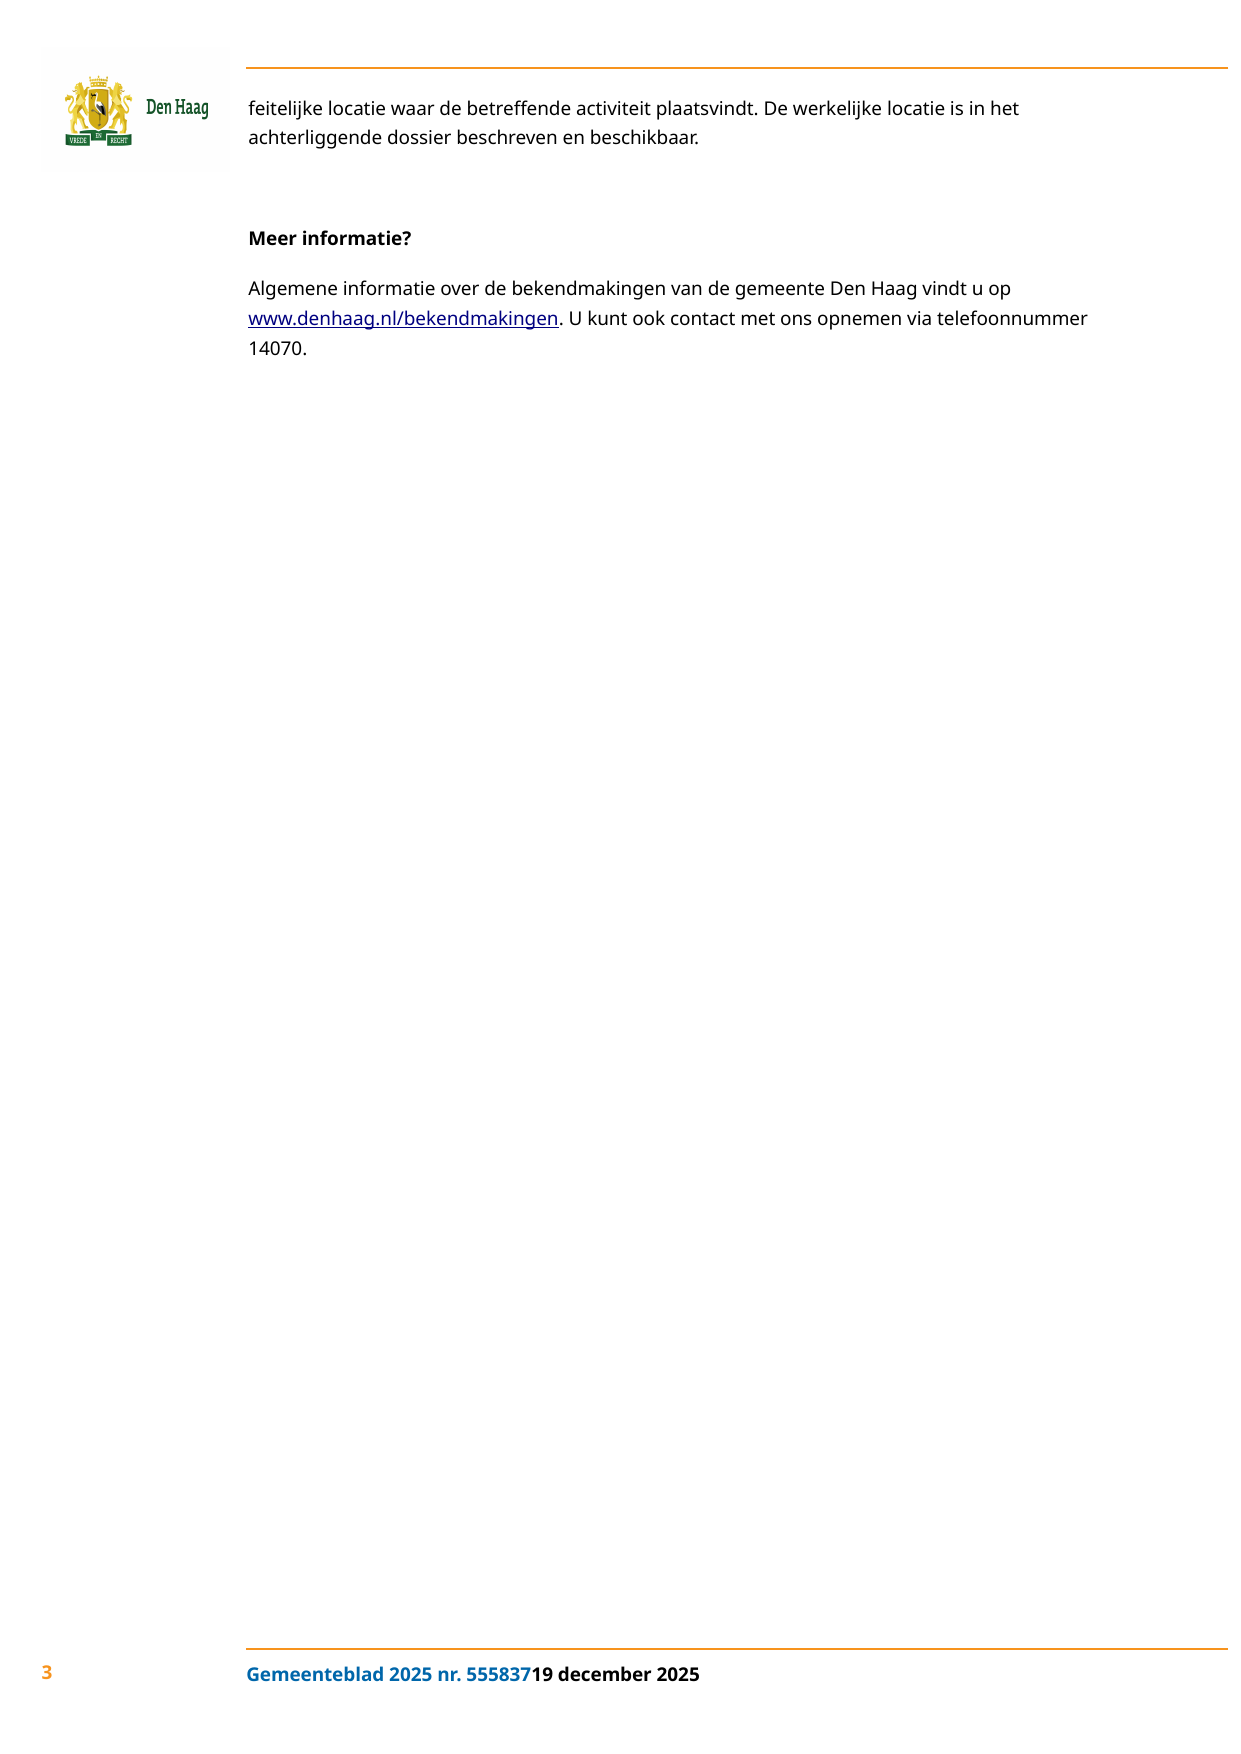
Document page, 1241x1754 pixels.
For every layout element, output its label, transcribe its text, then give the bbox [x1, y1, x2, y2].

text Meer informatie? [248, 225, 1152, 251]
picture [41, 47, 231, 172]
text feitelijke locatie waar de betreffende activiteit plaatsvindt. De werkelijke locatie is in het achterliggende dossier beschreven en beschikbaar. [248, 95, 1152, 150]
text Algemene informatie over de bekendmakingen van de gemeente Den Haag vindt u op www.denhaag.nl/bekendmakingen. U kunt ook contact met ons opnemen via telefoonnummer 14070. [248, 276, 1152, 361]
